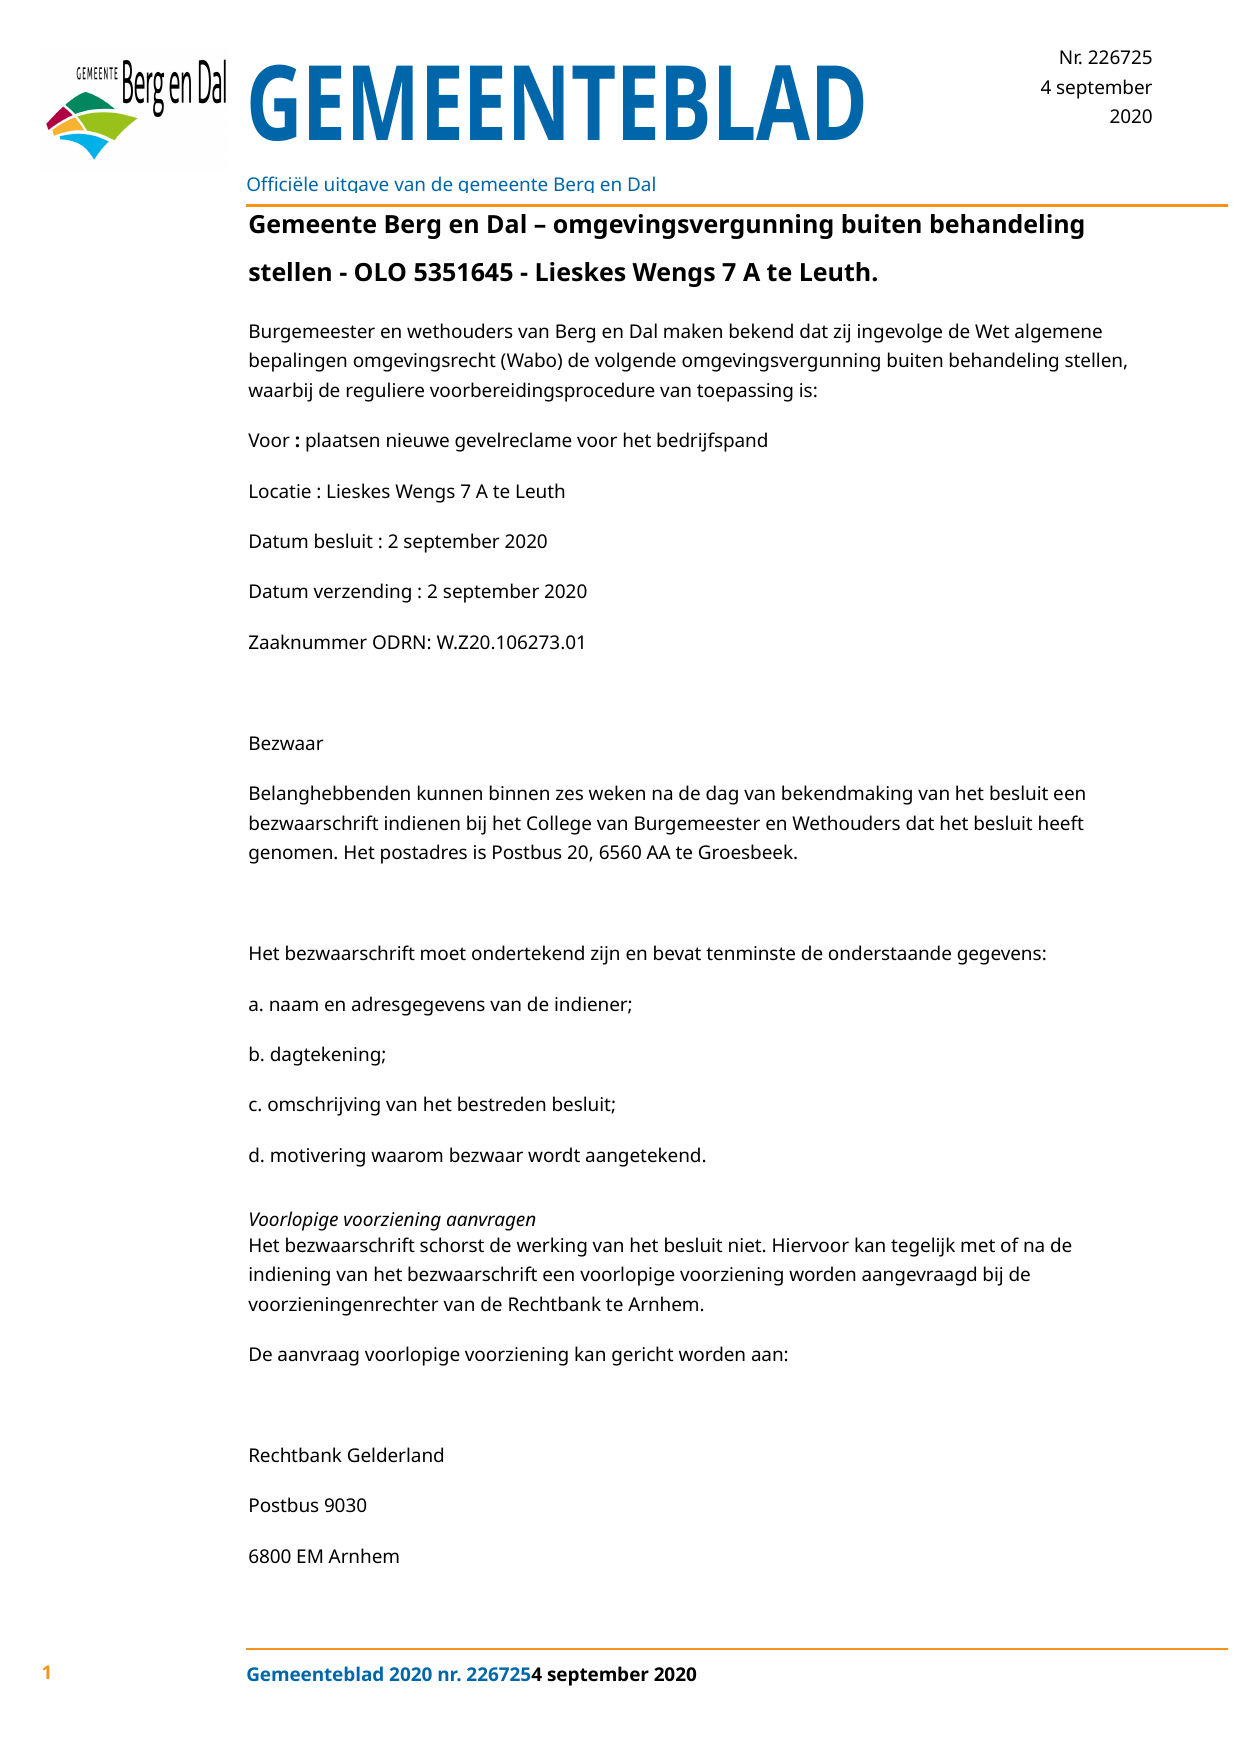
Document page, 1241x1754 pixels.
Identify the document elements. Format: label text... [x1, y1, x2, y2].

text Voor : plaatsen nieuwe gevelreclame voor het bedrijfspand [248, 427, 1152, 453]
text Locatie : Lieskes Wengs 7 A te Leuth [248, 478, 1152, 504]
text Belanghebbenden kunnen binnen zes weken na de dag van bekendmaking van het besluit een bezwaarschrift indienen bij het College van Burgemeester en Wethouders dat het besluit heeft genomen. Het postadres is Postbus 20, 6560 AA te Groesbeek. [248, 780, 1152, 865]
text De aanvraag voorlopige voorziening kan gericht worden aan: [248, 1341, 1152, 1367]
text Het bezwaarschrift moet ondertekend zijn en bevat tenminste de onderstaande gegevens: [248, 940, 1152, 966]
text Datum besluit : 2 september 2020 [248, 528, 1152, 554]
text a. naam en adresgegevens van de indiener; [248, 991, 1152, 1017]
text Datum verzending : 2 september 2020 [248, 579, 1152, 604]
text Postbus 9030 [248, 1493, 1152, 1518]
text Zaaknummer ODRN: W.Z20.106273.01 [248, 629, 1152, 655]
text b. dagtekening; [248, 1041, 1152, 1067]
text 6800 EM Arnhem [248, 1543, 1152, 1569]
picture [41, 47, 231, 172]
text d. motivering waarom bezwaar wordt aangetekend. [248, 1142, 1152, 1168]
text c. omschrijving van het bestreden besluit; [248, 1092, 1152, 1117]
text Bezwaar [248, 730, 1152, 756]
text Het bezwaarschrift schorst de werking van het besluit niet. Hiervoor kan tegelijk met of na de indiening van het bezwaarschrift een voorlopige voorziening worden aangevraagd bij de voorzieningenrechter van de Rechtbank te Arnhem. [248, 1232, 1152, 1317]
text Rechtbank Gelderland [248, 1442, 1152, 1468]
text Voorlopige voorziening aanvragen [248, 1206, 1152, 1232]
text Burgemeester en wethouders van Berg en Dal maken bekend dat zij ingevolge de Wet algemene bepalingen omgevingsrecht (Wabo) de volgende omgevingsvergunning buiten behandeling stellen, waarbij de reguliere voorbereidingsprocedure van toepassing is: [248, 318, 1152, 403]
text Gemeente Berg en Dal – omgevingsvergunning buiten behandeling stellen - OLO 5351645 - Lieskes Wengs 7 A te Leuth. [248, 207, 1152, 288]
